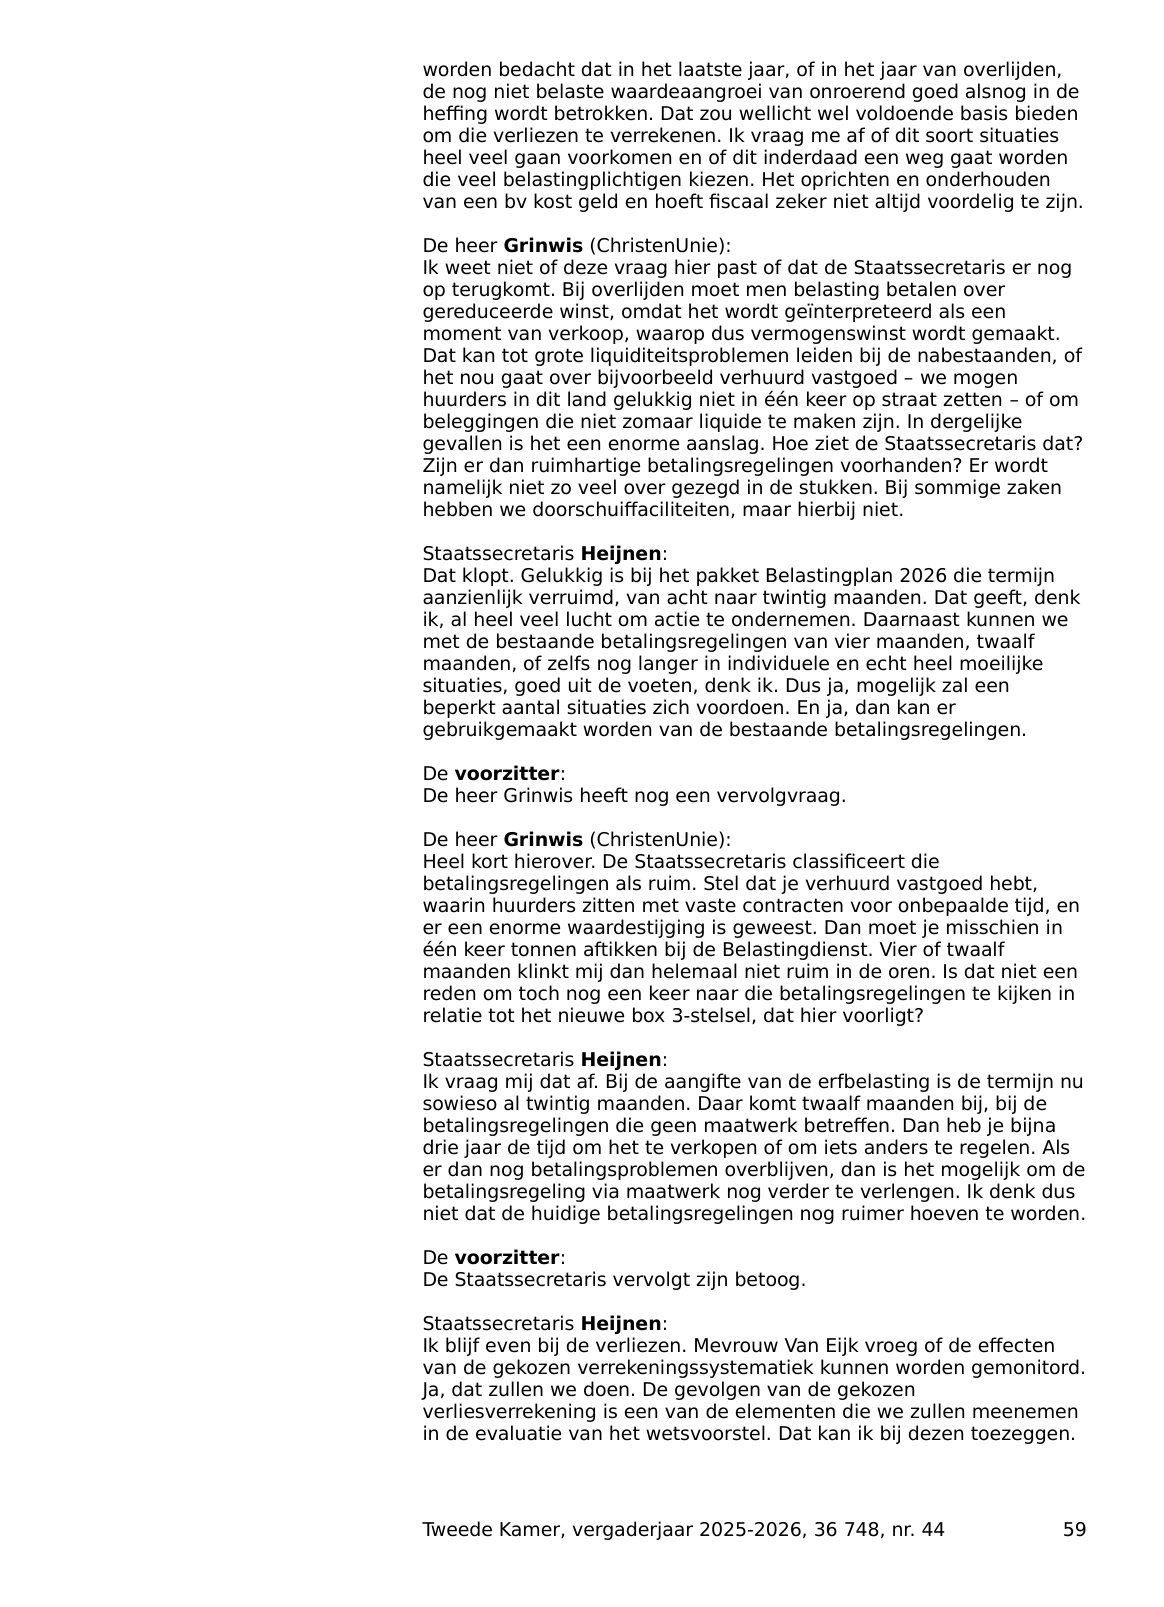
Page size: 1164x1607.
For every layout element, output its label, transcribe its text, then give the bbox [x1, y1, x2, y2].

text Heel kort hierover. De Staatssecretaris classificeert die betalingsregelingen als ruim. Stel dat je verhuurd vastgoed hebt, waarin huurders zitten met vaste contracten voor onbepaalde tijd, en er een enorme waardestijging is geweest. Dan moet je misschien in één keer tonnen aftikken bij de Belastingdienst. Vier of twaalf maanden klinkt mij dan helemaal niet ruim in de oren. Is dat niet een reden om toch nog een keer naar die betalingsregelingen te kijken in relatie tot het nieuwe box 3-stelsel, dat hier voorligt? [422, 851, 1087, 1027]
text Ik vraag mij dat af. Bij de aangifte van de erfbelasting is de termijn nu sowieso al twintig maanden. Daar komt twaalf maanden bij, bij de betalingsregelingen die geen maatwerk betreffen. Dan heb je bijna drie jaar de tijd om het te verkopen of om iets anders te regelen. Als er dan nog betalingsproblemen overblijven, dan is het mogelijk om de betalingsregeling via maatwerk nog verder te verlengen. Ik denk dus niet dat de huidige betalingsregelingen nog ruimer hoeven te worden. [422, 1071, 1087, 1225]
text De Staatssecretaris vervolgt zijn betoog. [422, 1269, 1087, 1291]
text De heer Grinwis heeft nog een vervolgvraag. [422, 785, 1087, 807]
text De voorzitter: [422, 1247, 1087, 1269]
text Ik blijf even bij de verliezen. Mevrouw Van Eijk vroeg of de effecten van de gekozen verrekeningssystematiek kunnen worden gemonitord. Ja, dat zullen we doen. De gevolgen van de gekozen verliesverrekening is een van de elementen die we zullen meenemen in de evaluatie van het wetsvoorstel. Dat kan ik bij dezen toezeggen. [422, 1335, 1087, 1445]
text worden bedacht dat in het laatste jaar, of in het jaar van overlijden, de nog niet belaste waardeaangroei van onroerend goed alsnog in de heffing wordt betrokken. Dat zou wellicht wel voldoende basis bieden om die verliezen te verrekenen. Ik vraag me af of dit soort situaties heel veel gaan voorkomen en of dit inderdaad een weg gaat worden die veel belastingplichtigen kiezen. Het oprichten en onderhouden van een bv kost geld en hoeft fiscaal zeker niet altijd voordelig te zijn. [422, 59, 1087, 213]
text De heer Grinwis (ChristenUnie): [422, 829, 1087, 851]
text Staatssecretaris Heijnen: [422, 1313, 1087, 1335]
text Dat klopt. Gelukkig is bij het pakket Belastingplan 2026 die termijn aanzienlijk verruimd, van acht naar twintig maanden. Dat geeft, denk ik, al heel veel lucht om actie te ondernemen. Daarnaast kunnen we met de bestaande betalingsregelingen van vier maanden, twaalf maanden, of zelfs nog langer in individuele en echt heel moeilijke situaties, goed uit de voeten, denk ik. Dus ja, mogelijk zal een beperkt aantal situaties zich voordoen. En ja, dan kan er gebruikgemaakt worden van de bestaande betalingsregelingen. [422, 565, 1087, 741]
text Staatssecretaris Heijnen: [422, 543, 1087, 565]
text Ik weet niet of deze vraag hier past of dat de Staatssecretaris er nog op terugkomt. Bij overlijden moet men belasting betalen over gereduceerde winst, omdat het wordt geïnterpreteerd als een moment van verkoop, waarop dus vermogenswinst wordt gemaakt. Dat kan tot grote liquiditeitsproblemen leiden bij de nabestaanden, of het nou gaat over bijvoorbeeld verhuurd vastgoed – we mogen huurders in dit land gelukkig niet in één keer op straat zetten – of om beleggingen die niet zomaar liquide te maken zijn. In dergelijke gevallen is het een enorme aanslag. Hoe ziet de Staatssecretaris dat? Zijn er dan ruimhartige betalingsregelingen voorhanden? Er wordt namelijk niet zo veel over gezegd in de stukken. Bij sommige zaken hebben we doorschuiffaciliteiten, maar hierbij niet. [422, 257, 1087, 521]
text De heer Grinwis (ChristenUnie): [422, 235, 1087, 257]
text De voorzitter: [422, 763, 1087, 785]
text Staatssecretaris Heijnen: [422, 1049, 1087, 1071]
